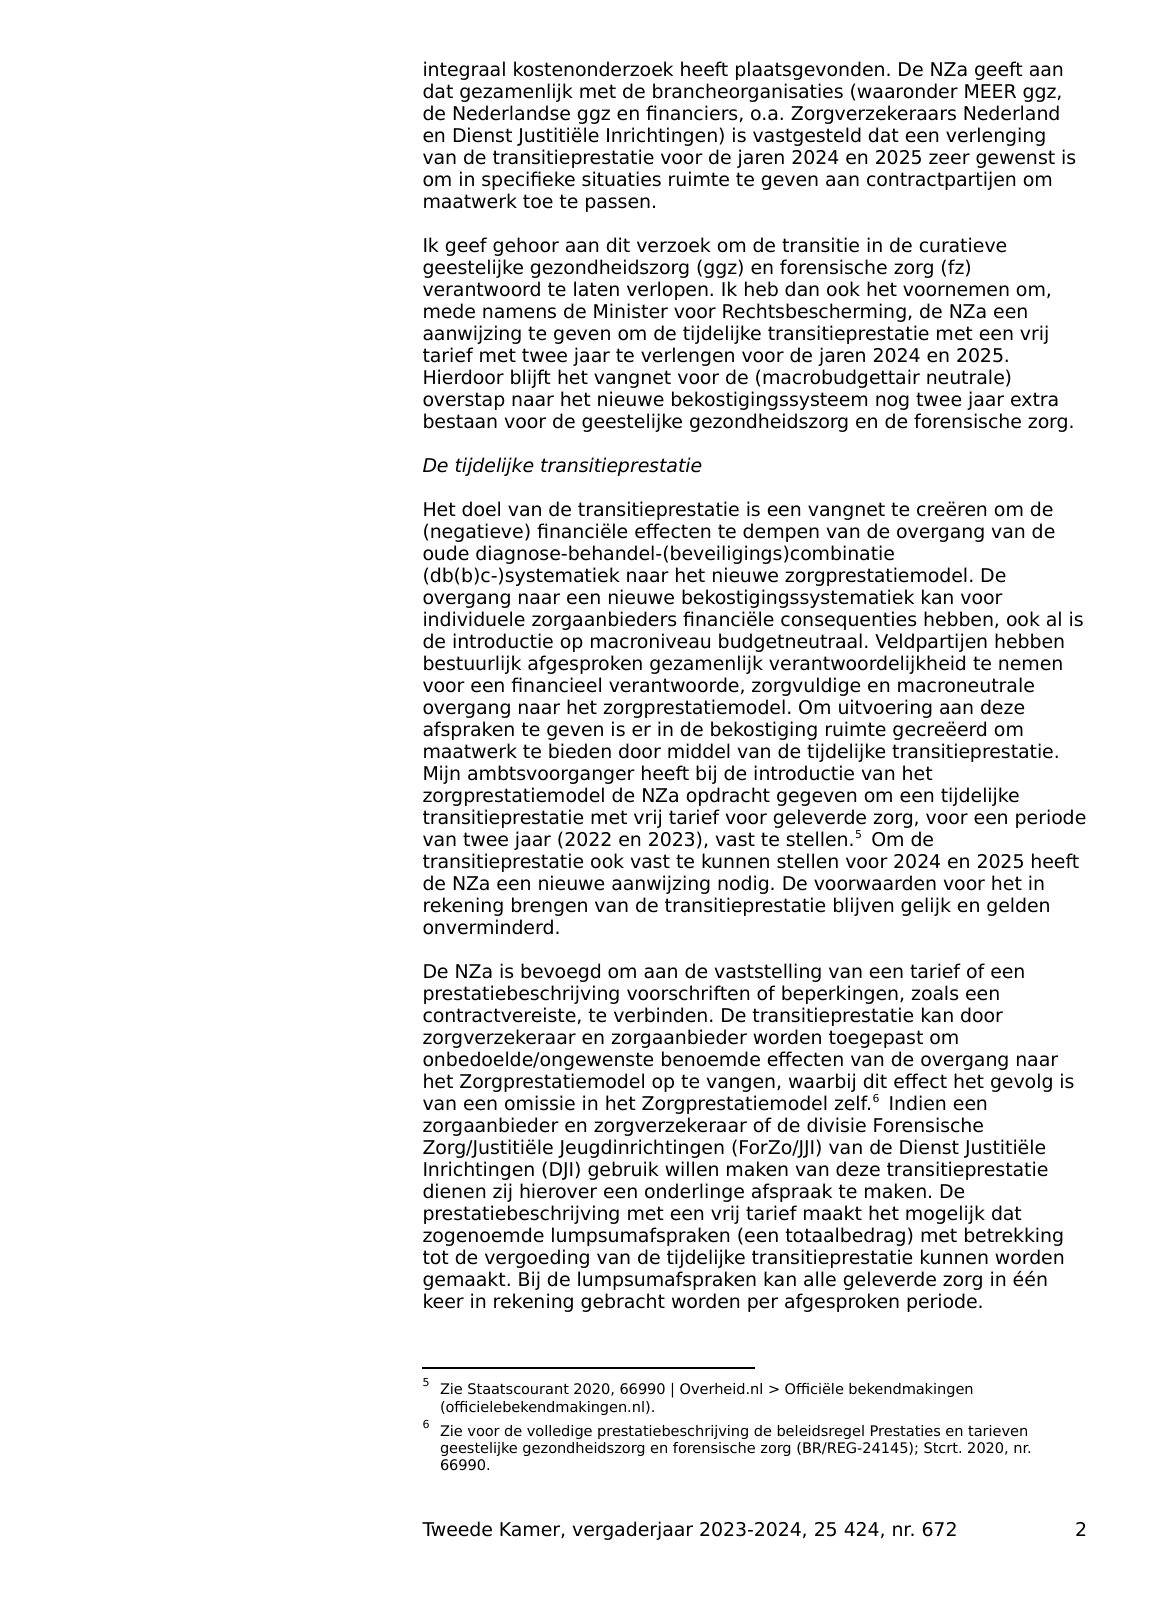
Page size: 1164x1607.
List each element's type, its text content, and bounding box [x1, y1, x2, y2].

text Zie voor de volledige prestatiebeschrijving de beleidsregel Prestaties en tarieven geestelijke gezondheidszorg en forensische zorg (BR/REG-24145); Stcrt. 2020, nr. 66990. [422, 1418, 1087, 1474]
text De NZa is bevoegd om aan de vaststelling van een tarief of een prestatiebeschrijving voorschriften of beperkingen, zoals een contractvereiste, te verbinden. De transitieprestatie kan door zorgverzekeraar en zorgaanbieder worden toegepast om onbedoelde/ongewenste benoemde effecten van de overgang naar het Zorgprestatiemodel op te vangen, waarbij dit effect het gevolg is van een omissie in het Zorgprestatiemodel zelf. Indien een zorgaanbieder en zorgverzekeraar of de divisie Forensische Zorg/Justitiële Jeugdinrichtingen (ForZo/JJI) van de Dienst Justitiële Inrichtingen (DJI) gebruik willen maken van deze transitieprestatie dienen zij hierover een onderlinge afspraak te maken. De prestatiebeschrijving met een vrij tarief maakt het mogelijk dat zogenoemde lumpsumafspraken (een totaalbedrag) met betrekking tot de vergoeding van de tijdelijke transitieprestatie kunnen worden gemaakt. Bij de lumpsumafspraken kan alle geleverde zorg in één keer in rekening gebracht worden per afgesproken periode. [422, 961, 1087, 1313]
text Ik geef gehoor aan dit verzoek om de transitie in de curatieve geestelijke gezondheidszorg (ggz) en forensische zorg (fz) verantwoord te laten verlopen. Ik heb dan ook het voornemen om, mede namens de Minister voor Rechtsbescherming, de NZa een aanwijzing te geven om de tijdelijke transitieprestatie met een vrij tarief met twee jaar te verlengen voor de jaren 2024 en 2025. Hierdoor blijft het vangnet voor de (macrobudgettair neutrale) overstap naar het nieuwe bekostigingssysteem nog twee jaar extra bestaan voor de geestelijke gezondheidszorg en de forensische zorg. [422, 235, 1087, 433]
text Het doel van de transitieprestatie is een vangnet te creëren om de (negatieve) financiële effecten te dempen van de overgang van de oude diagnose-behandel-(beveiligings)combinatie (db(b)c-)systematiek naar het nieuwe zorgprestatiemodel. De overgang naar een nieuwe bekostigingssystematiek kan voor individuele zorgaanbieders financiële consequenties hebben, ook al is de introductie op macroniveau budgetneutraal. Veldpartijen hebben bestuurlijk afgesproken gezamenlijk verantwoordelijkheid te nemen voor een financieel verantwoorde, zorgvuldige en macroneutrale overgang naar het zorgprestatiemodel. Om uitvoering aan deze afspraken te geven is er in de bekostiging ruimte gecreëerd om maatwerk te bieden door middel van de tijdelijke transitieprestatie. Mijn ambtsvoorganger heeft bij de introductie van het zorgprestatiemodel de NZa opdracht gegeven om een tijdelijke transitieprestatie met vrij tarief voor geleverde zorg, voor een periode van twee jaar (2022 en 2023), vast te stellen. Om de transitieprestatie ook vast te kunnen stellen voor 2024 en 2025 heeft de NZa een nieuwe aanwijzing nodig. De voorwaarden voor het in rekening brengen van de transitieprestatie blijven gelijk en gelden onverminderd. [422, 499, 1087, 939]
subtitle De tijdelijke transitieprestatie [422, 455, 1087, 477]
text integraal kostenonderzoek heeft plaatsgevonden. De NZa geeft aan dat gezamenlijk met de brancheorganisaties (waaronder MEER ggz, de Nederlandse ggz en financiers, o.a. Zorgverzekeraars Nederland en Dienst Justitiële Inrichtingen) is vastgesteld dat een verlenging van de transitieprestatie voor de jaren 2024 en 2025 zeer gewenst is om in specifieke situaties ruimte te geven aan contractpartijen om maatwerk toe te passen. [422, 59, 1087, 213]
text Zie Staatscourant 2020, 66990 | Overheid.nl > Officiële bekendmakingen (officielebekendmakingen.nl). [422, 1377, 1087, 1416]
